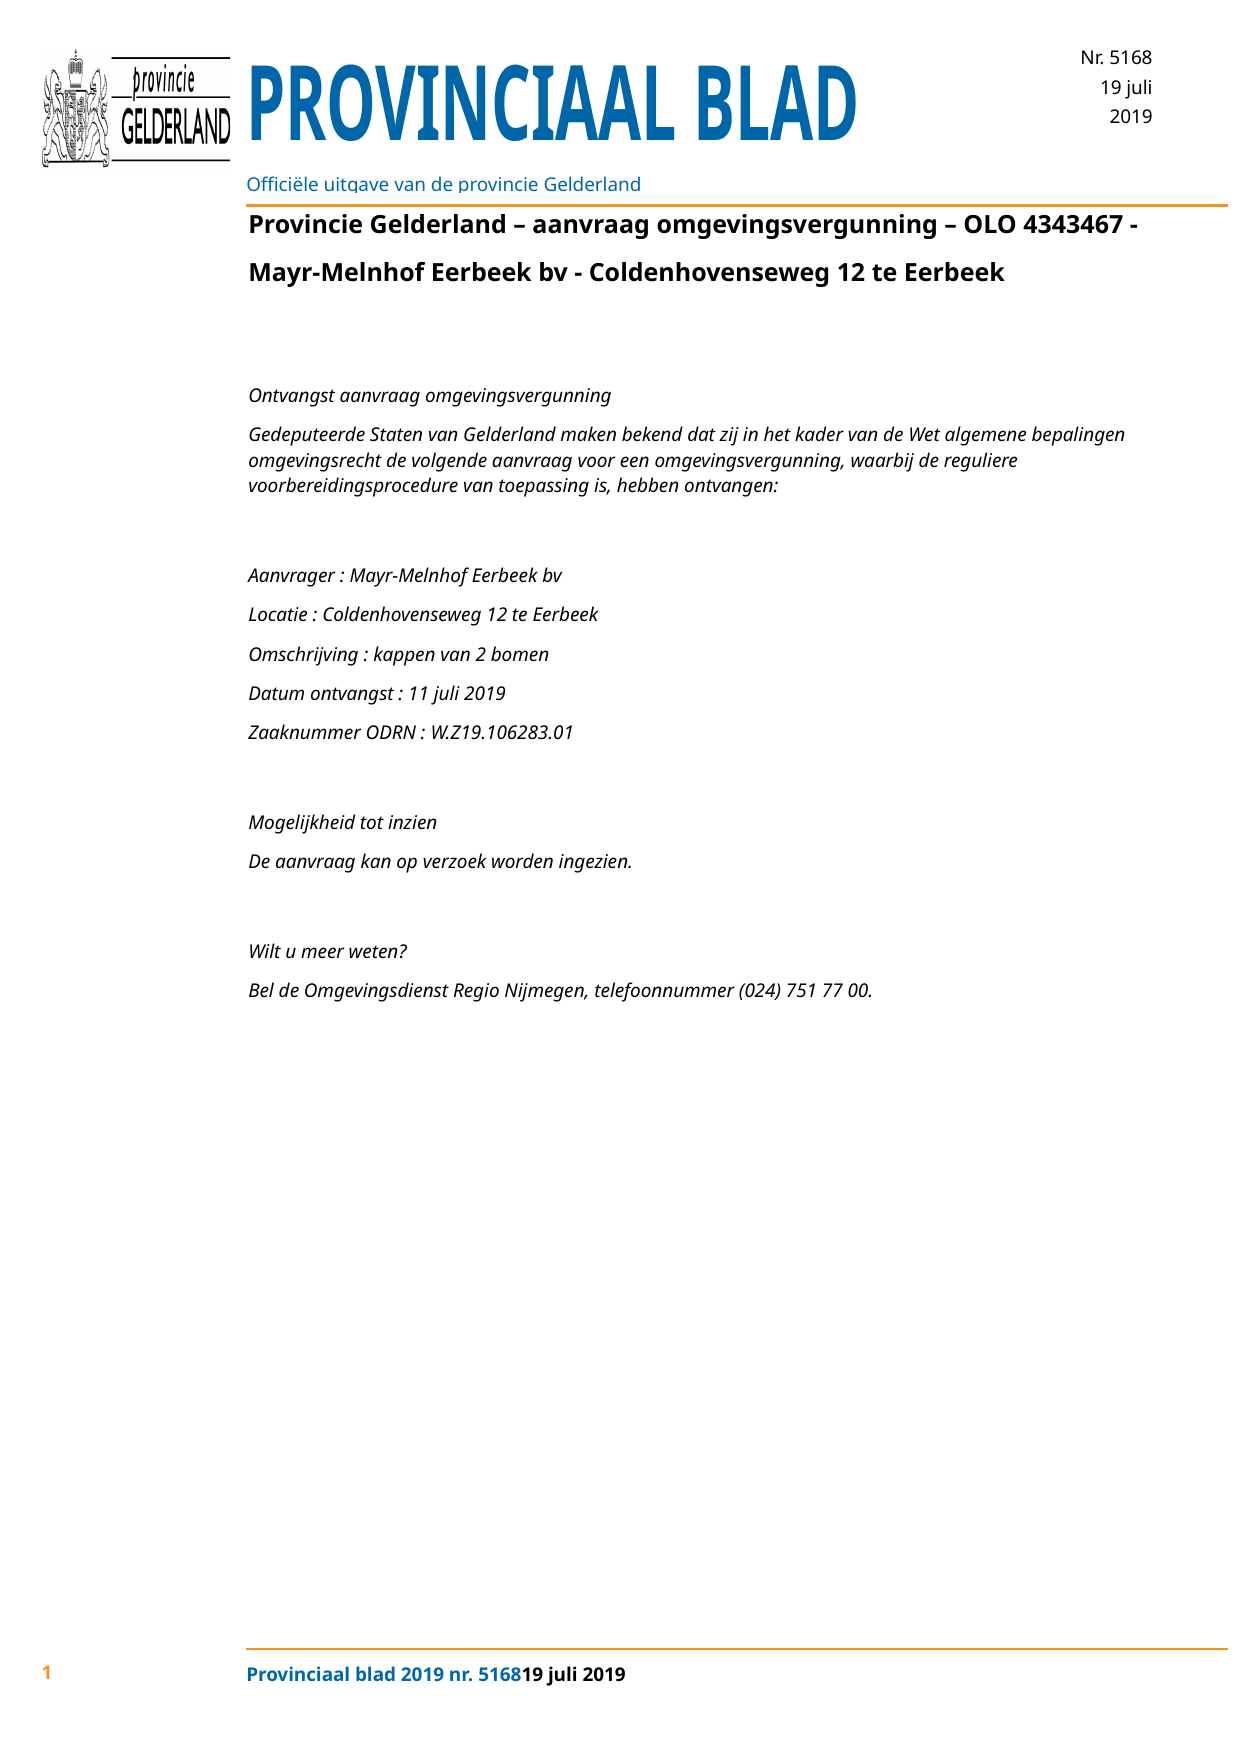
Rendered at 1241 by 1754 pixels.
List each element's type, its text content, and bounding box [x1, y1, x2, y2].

text Bel de Omgevingsdienst Regio Nijmegen, telefoonnummer (024) 751 77 00. [248, 977, 1152, 1003]
text Mogelijkheid tot inzien [248, 809, 1152, 835]
text Zaaknummer ODRN : W.Z19.106283.01 [248, 719, 1152, 745]
picture [41, 47, 231, 172]
text Ontvangst aanvraag omgevingsvergunning [248, 382, 1152, 408]
text Datum ontvangst : 11 juli 2019 [248, 680, 1152, 706]
text Locatie : Coldenhovenseweg 12 te Eerbeek [248, 602, 1152, 627]
text Aanvrager : Mayr-Melnhof Eerbeek bv [248, 562, 1152, 588]
text Provincie Gelderland – aanvraag omgevingsvergunning – OLO 4343467 - Mayr-Melnhof Eerbeek bv - Coldenhovenseweg 12 te Eerbeek [248, 207, 1152, 288]
text Wilt u meer weten? [248, 938, 1152, 964]
text Gedeputeerde Staten van Gelderland maken bekend dat zij in het kader van de Wet algemene bepalingen omgevingsrecht de volgende aanvraag voor een omgevingsvergunning, waarbij de reguliere voorbereidingsprocedure van toepassing is, hebben ontvangen: [248, 421, 1152, 498]
text Omschrijving : kappen van 2 bomen [248, 641, 1152, 667]
text De aanvraag kan op verzoek worden ingezien. [248, 848, 1152, 874]
